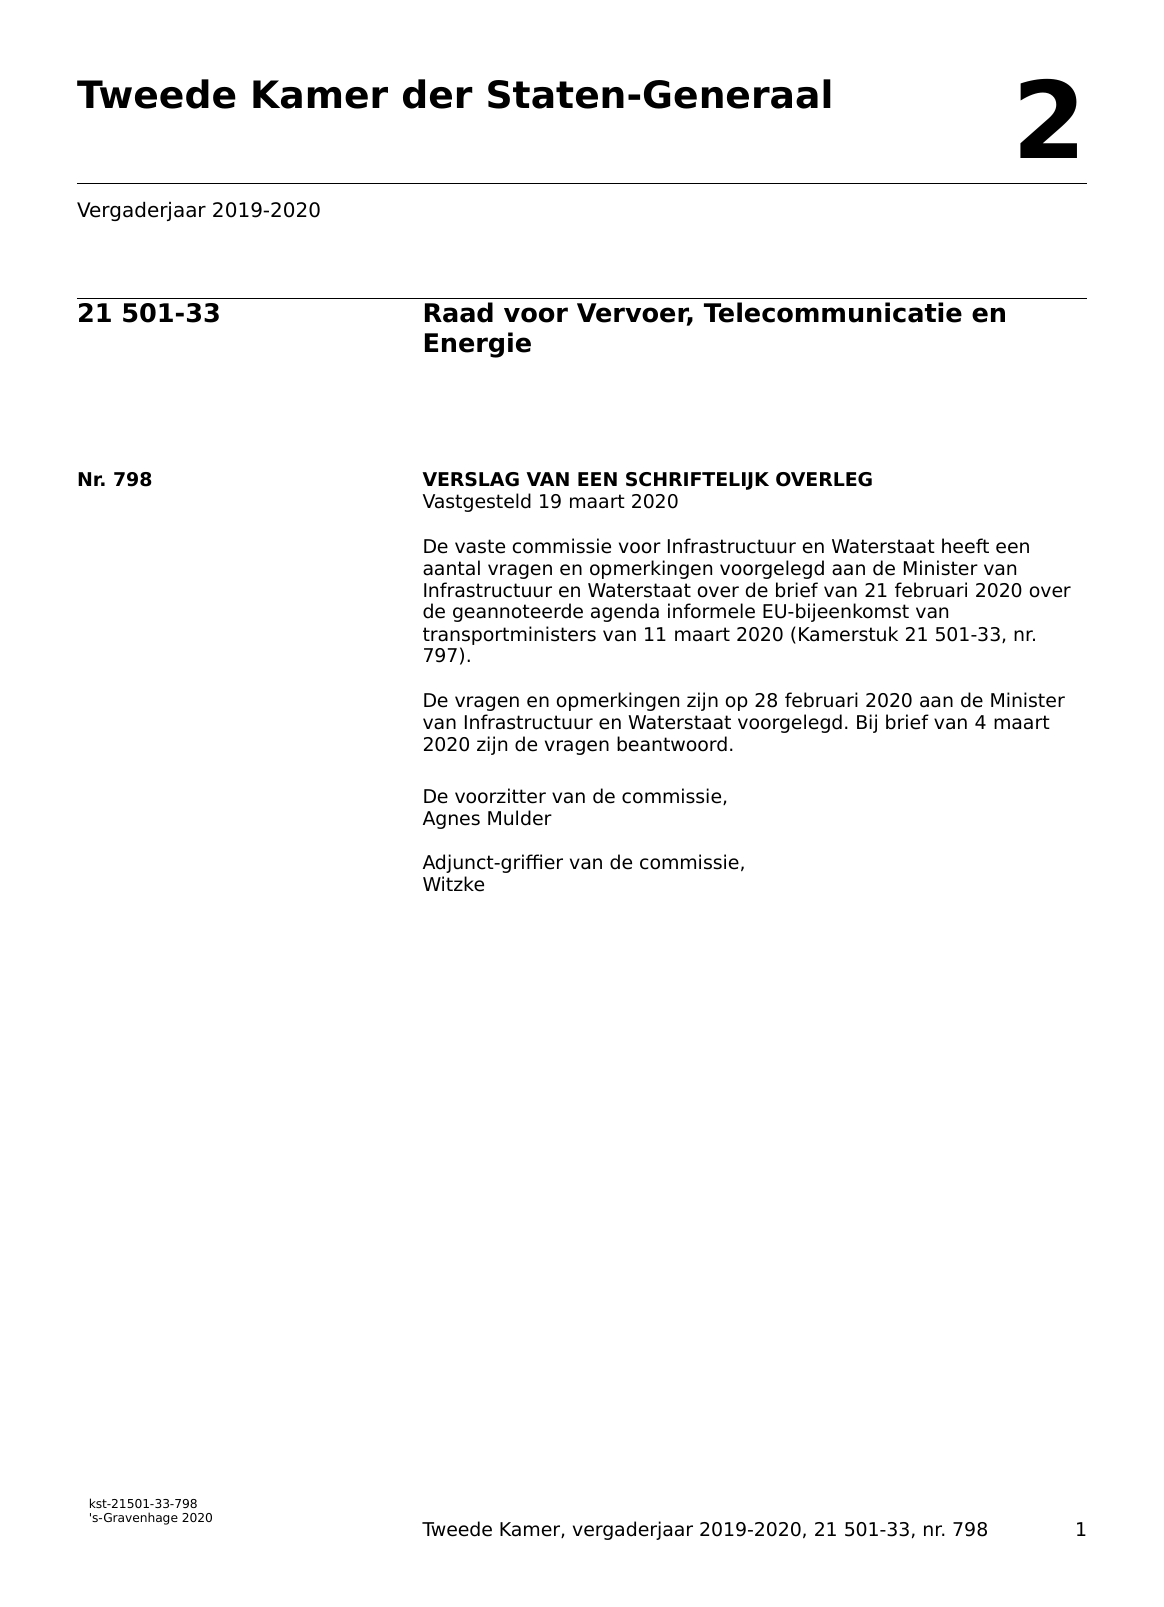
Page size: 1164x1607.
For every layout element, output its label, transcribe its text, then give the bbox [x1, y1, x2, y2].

subtitle Nr. 798 VERSLAG VAN EEN SCHRIFTELIJK OVERLEG [77, 469, 1087, 491]
text De voorzitter van de commissie, Agnes Mulder [422, 786, 1087, 829]
subtitle 21 501-33 Raad voor Vervoer, Telecommunicatie en Energie [77, 299, 1087, 358]
table_cell Vergaderjaar 2019-2020 [77, 184, 1087, 298]
text De vaste commissie voor Infrastructuur en Waterstaat heeft een aantal vragen en opmerkingen voorgelegd aan de Minister van Infrastructuur en Waterstaat over de brief van 21 februari 2020 over de geannoteerde agenda informele EU-bijeenkomst van transportministers van 11 maart 2020 (Kamerstuk 21 501-33, nr. 797). [422, 536, 1087, 667]
text 's-Gravenhage 2020 [88, 1511, 323, 1525]
text Vastgesteld 19 maart 2020 [422, 491, 1087, 513]
text Adjunct-griffier van de commissie, Witzke [422, 852, 1087, 896]
text kst-21501-33-798 [88, 1497, 323, 1511]
table_header 2 [886, 59, 1087, 183]
text De vragen en opmerkingen zijn op 28 februari 2020 aan de Minister van Infrastructuur en Waterstaat voorgelegd. Bij brief van 4 maart 2020 zijn de vragen beantwoord. [422, 689, 1087, 756]
table_header Tweede Kamer der Staten-Generaal [77, 59, 886, 183]
